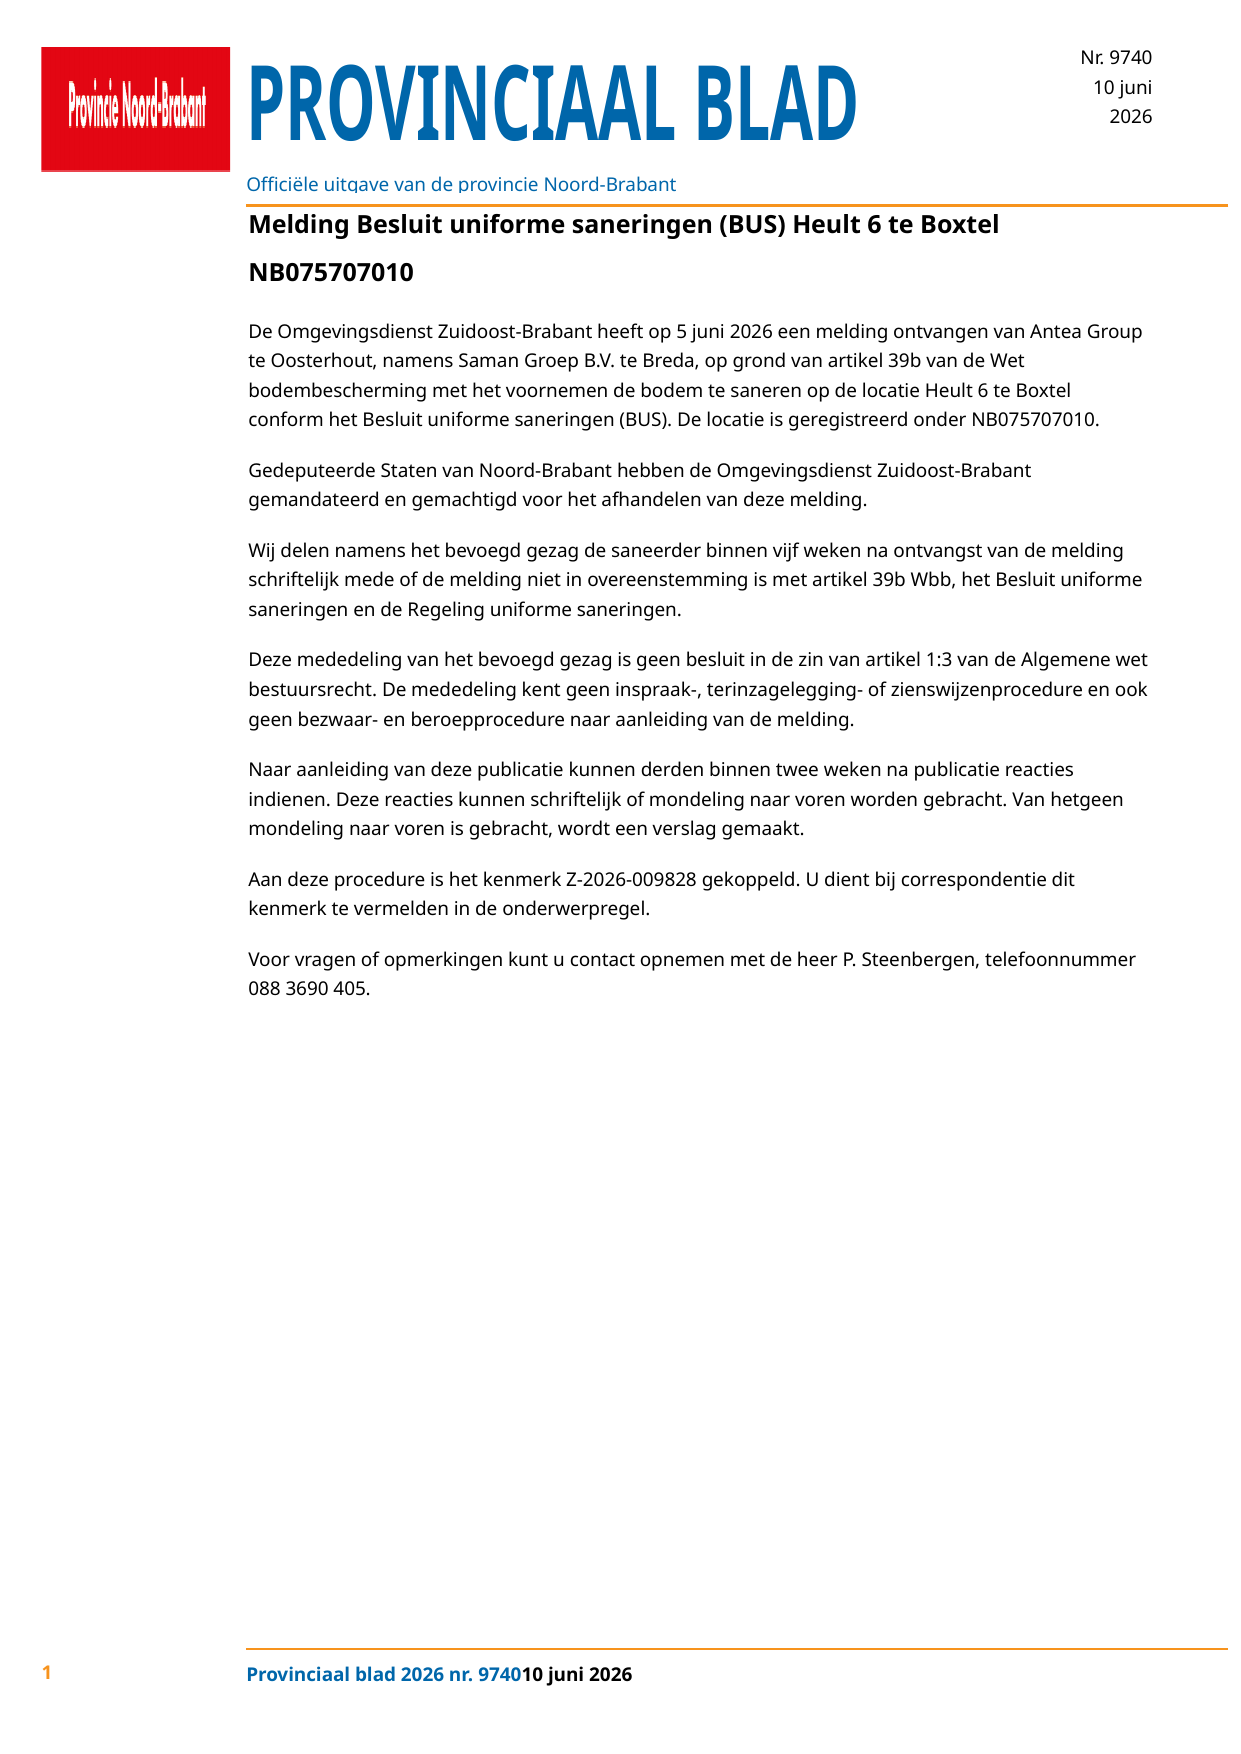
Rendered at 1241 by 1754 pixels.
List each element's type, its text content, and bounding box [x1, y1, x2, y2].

text Aan deze procedure is het kenmerk Z-2026-009828 gekoppeld. U dient bij correspondentie dit kenmerk te vermelden in de onderwerpregel. [248, 866, 1152, 921]
picture [41, 47, 231, 172]
text Naar aanleiding van deze publicatie kunnen derden binnen twee weken na publicatie reacties indienen. Deze reacties kunnen schriftelijk of mondeling naar voren worden gebracht. Van hetgeen mondeling naar voren is gebracht, wordt een verslag gemaakt. [248, 756, 1152, 841]
text Voor vragen of opmerkingen kunt u contact opnemen met de heer P. Steenbergen, telefoonnummer 088 3690 405. [248, 946, 1152, 1001]
text Deze mededeling van het bevoegd gezag is geen besluit in de zin van artikel 1:3 van de Algemene wet bestuursrecht. De mededeling kent geen inspraak-, terinzagelegging- of zienswijzenprocedure en ook geen bezwaar- en beroepprocedure naar aanleiding van de melding. [248, 647, 1152, 732]
text Gedeputeerde Staten van Noord-Brabant hebben de Omgevingsdienst Zuidoost-Brabant gemandateerd en gemachtigd voor het afhandelen van deze melding. [248, 457, 1152, 512]
text De Omgevingsdienst Zuidoost-Brabant heeft op 5 juni 2026 een melding ontvangen van Antea Group te Oosterhout, namens Saman Groep B.V. te Breda, op grond van artikel 39b van de Wet bodembescherming met het voornemen de bodem te saneren op de locatie Heult 6 te Boxtel conform het Besluit uniforme saneringen (BUS). De locatie is geregistreerd onder NB075707010. [248, 318, 1152, 432]
text Wij delen namens het bevoegd gezag de saneerder binnen vijf weken na ontvangst van de melding schriftelijk mede of de melding niet in overeenstemming is met artikel 39b Wbb, het Besluit uniforme saneringen en de Regeling uniforme saneringen. [248, 537, 1152, 622]
text Melding Besluit uniforme saneringen (BUS) Heult 6 te Boxtel NB075707010 [248, 207, 1152, 288]
